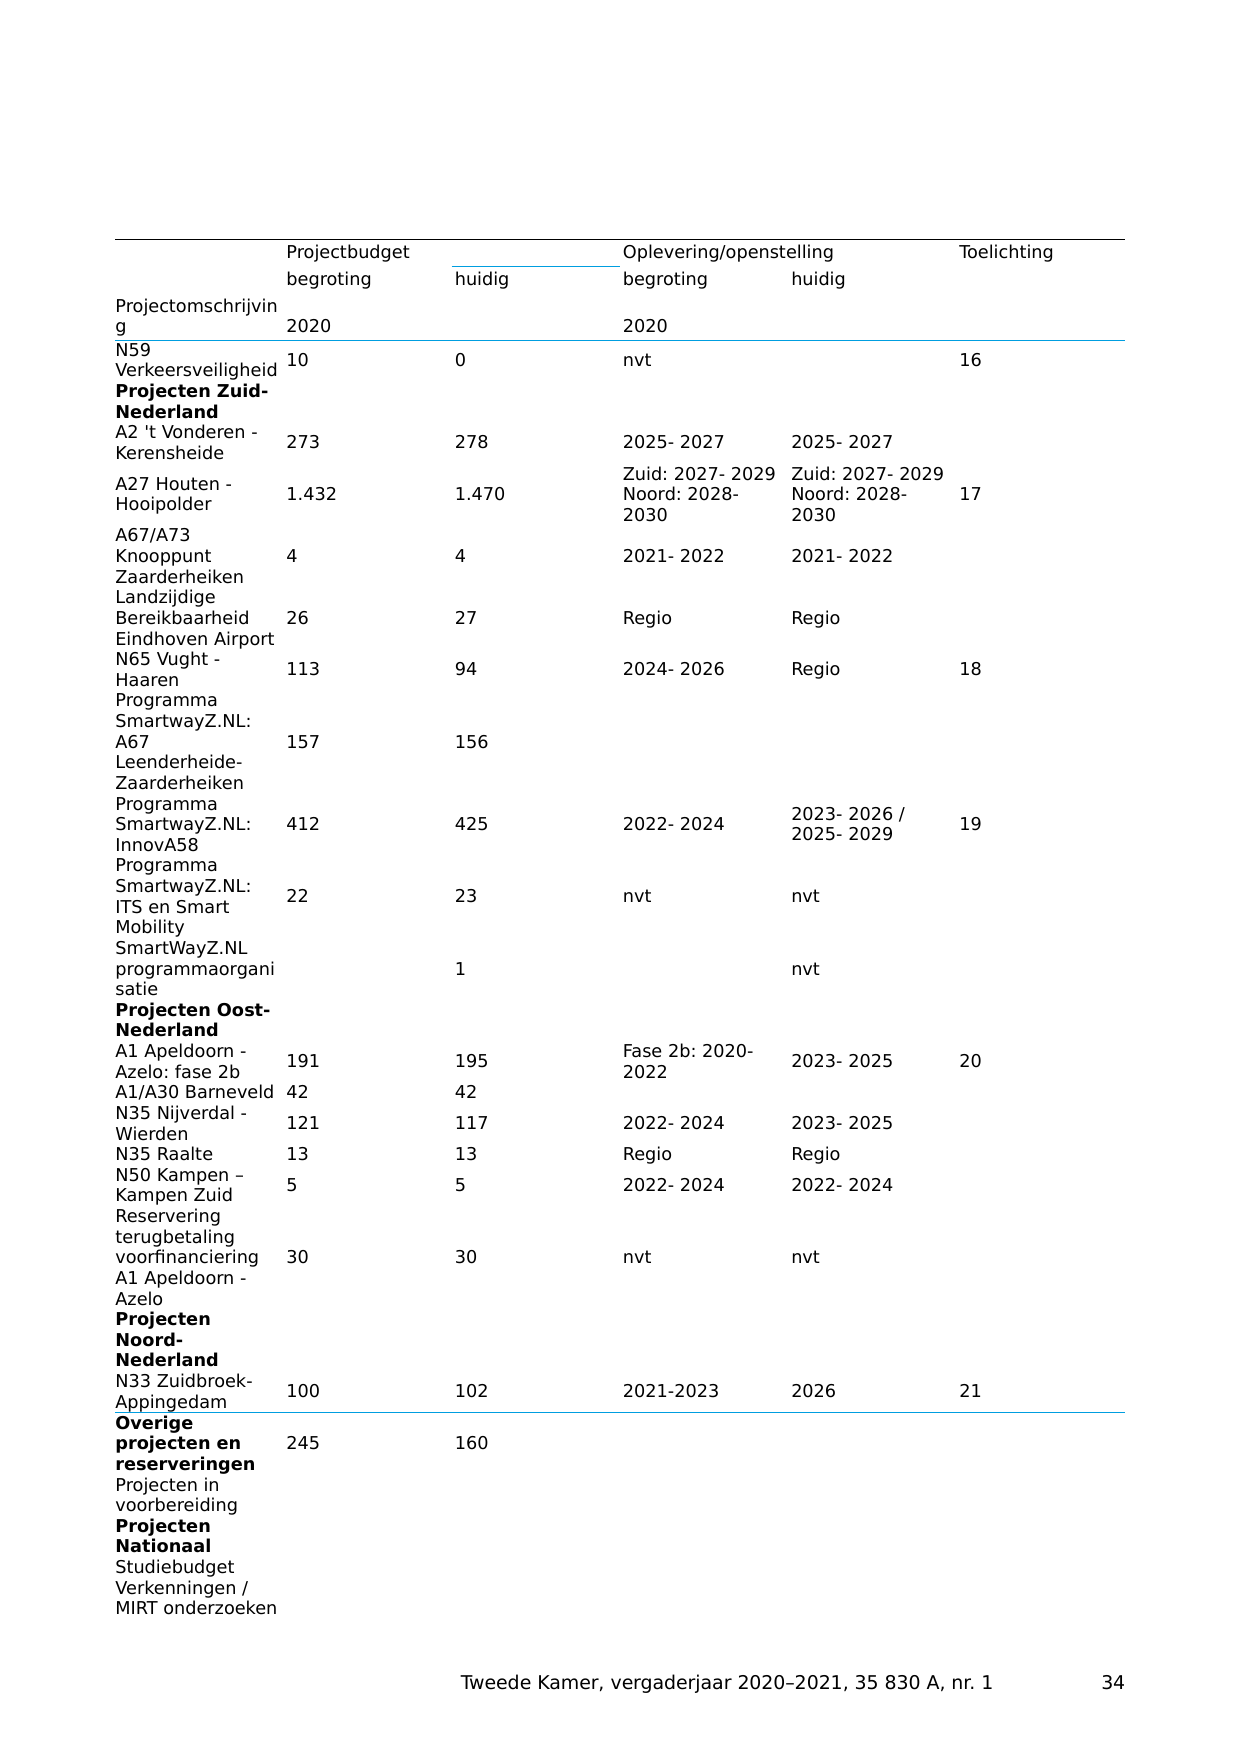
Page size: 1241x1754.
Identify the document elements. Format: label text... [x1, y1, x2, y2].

table_cell 121 [283, 1103, 452, 1144]
table_cell Oplevering/openstelling [620, 240, 956, 266]
table_cell A67/A73 Knooppunt Zaarderheiken [115, 525, 283, 587]
table_cell Landzijdige Bereikbaarheid Eindhoven Airport [115, 587, 283, 649]
table_cell 4 [452, 525, 620, 587]
table_cell 278 [452, 422, 620, 463]
table_cell 2025- 2027 [788, 422, 956, 463]
table_cell 195 [452, 1041, 620, 1082]
table_cell [620, 1413, 788, 1474]
table_cell Zuid: 2027- 2029 Noord: 2028- 2030 [788, 464, 956, 525]
table_cell [452, 381, 620, 422]
table_cell A1/A30 Barneveld [115, 1082, 283, 1103]
table_cell 2023- 2026 / 2025- 2029 [788, 794, 956, 855]
table_cell [620, 1475, 788, 1516]
table_cell Regio [620, 1144, 788, 1165]
table_cell 157 [283, 690, 452, 793]
table_cell 2023- 2025 [788, 1041, 956, 1082]
table_cell [620, 1309, 788, 1371]
table_cell 117 [452, 1103, 620, 1144]
table_cell Regio [788, 649, 956, 690]
table_cell begroting [283, 266, 452, 293]
table_cell [956, 1206, 1125, 1309]
table_cell [283, 1557, 452, 1619]
table_cell 2020 [283, 293, 452, 340]
table_cell A1 Apeldoorn - Azelo: fase 2b [115, 1041, 283, 1082]
table_cell 42 [283, 1082, 452, 1103]
table_cell 26 [283, 587, 452, 649]
table_cell Projecten Oost-Nederland [115, 1000, 283, 1041]
table_cell N35 Raalte [115, 1144, 283, 1165]
table_cell [620, 1000, 788, 1041]
table_cell Studiebudget Verkenningen / MIRT onderzoeken [115, 1557, 283, 1619]
table_cell huidig [788, 266, 956, 293]
table_cell nvt [788, 938, 956, 1000]
table_cell Projecten Noord-Nederland [115, 1309, 283, 1371]
table_cell 18 [956, 649, 1125, 690]
table_cell [788, 1413, 956, 1474]
table_cell [283, 1309, 452, 1371]
table_cell [452, 1475, 620, 1516]
table_cell 21 [956, 1371, 1125, 1412]
table_cell Programma SmartwayZ.NL: ITS en Smart Mobility [115, 855, 283, 938]
table_cell 245 [283, 1413, 452, 1474]
table_cell N50 Kampen – Kampen Zuid [115, 1165, 283, 1206]
table_cell 0 [452, 341, 620, 381]
table_cell [452, 1309, 620, 1371]
table_cell [115, 266, 283, 293]
table_cell [956, 1144, 1125, 1165]
table_cell [115, 240, 283, 266]
table_cell [788, 381, 956, 422]
table_cell SmartWayZ.NL programmaorganisatie [115, 938, 283, 1000]
table_cell Projecten Nationaal [115, 1516, 283, 1557]
table_cell 2025- 2027 [620, 422, 788, 463]
table_cell Regio [788, 587, 956, 649]
table_cell Reservering terugbetaling voorfinanciering A1 Apeldoorn - Azelo [115, 1206, 283, 1309]
table_cell Regio [620, 587, 788, 649]
table_cell [788, 690, 956, 793]
table_cell [788, 293, 1125, 340]
table_cell [956, 1082, 1125, 1103]
table_cell [788, 1309, 956, 1371]
table_cell [956, 855, 1125, 938]
table_cell [956, 422, 1125, 463]
table_cell 16 [956, 341, 1125, 381]
table_cell 100 [283, 1371, 452, 1412]
table_cell 412 [283, 794, 452, 855]
table_cell N65 Vught - Haaren [115, 649, 283, 690]
table_cell huidig [452, 267, 620, 293]
table_cell [788, 1000, 956, 1041]
table_cell [956, 525, 1125, 587]
table_cell [956, 690, 1125, 793]
table_cell 1.470 [452, 464, 620, 525]
table_cell [956, 1516, 1125, 1557]
table_cell 425 [452, 794, 620, 855]
table_cell 2022- 2024 [620, 794, 788, 855]
table_cell 13 [452, 1144, 620, 1165]
table_cell [452, 1557, 620, 1619]
table_cell nvt [620, 855, 788, 938]
table_cell 1 [452, 938, 620, 1000]
table_cell 2022- 2024 [620, 1165, 788, 1206]
table_cell 2021- 2022 [620, 525, 788, 587]
table_cell 94 [452, 649, 620, 690]
table_cell [620, 381, 788, 422]
table_cell [620, 1557, 788, 1619]
table_cell [452, 293, 620, 340]
table_cell Fase 2b: 2020- 2022 [620, 1041, 788, 1082]
table_cell [620, 1516, 788, 1557]
table_cell 30 [452, 1206, 620, 1309]
table_cell 2022- 2024 [620, 1103, 788, 1144]
table_cell 10 [283, 341, 452, 381]
table_cell 22 [283, 855, 452, 938]
table_cell [283, 381, 452, 422]
table_cell [956, 1557, 1125, 1619]
table_cell 20 [956, 1041, 1125, 1082]
table_cell [956, 1103, 1125, 1144]
table_cell N35 Nijverdal - Wierden [115, 1103, 283, 1144]
table_cell 5 [283, 1165, 452, 1206]
table_cell 2026 [788, 1371, 956, 1412]
table_cell Programma SmartwayZ.NL: InnovA58 [115, 794, 283, 855]
table_cell nvt [788, 855, 956, 938]
table_cell Toelichting [956, 240, 1125, 266]
table_cell [788, 1475, 956, 1516]
table_cell [956, 1309, 1125, 1371]
table_cell 2023- 2025 [788, 1103, 956, 1144]
table_cell 23 [452, 855, 620, 938]
table_cell [956, 1000, 1125, 1041]
table_cell A2 't Vonderen - Kerensheide [115, 422, 283, 463]
table_cell [283, 938, 452, 1000]
table_cell N33 Zuidbroek-Appingedam [115, 1371, 283, 1412]
table_cell Zuid: 2027- 2029 Noord: 2028- 2030 [620, 464, 788, 525]
table_cell Projectomschrijving [115, 293, 283, 340]
table_cell N59 Verkeersveiligheid [115, 341, 283, 381]
table_cell 30 [283, 1206, 452, 1309]
table_cell Regio [788, 1144, 956, 1165]
table_cell [620, 1082, 788, 1103]
table_cell [956, 587, 1125, 649]
table_cell 17 [956, 464, 1125, 525]
table_cell 156 [452, 690, 620, 793]
table_cell [283, 1475, 452, 1516]
table_cell 273 [283, 422, 452, 463]
table_cell [283, 1516, 452, 1557]
table_cell 2022- 2024 [788, 1165, 956, 1206]
table_cell Projecten in voorbereiding [115, 1475, 283, 1516]
table_cell nvt [620, 341, 788, 381]
table_cell nvt [620, 1206, 788, 1309]
table_cell begroting [620, 266, 788, 293]
table_cell 160 [452, 1413, 620, 1474]
table_cell [788, 1516, 956, 1557]
table_cell [788, 341, 956, 381]
table_cell [956, 1413, 1125, 1474]
table_header Tabel 15 Projectoverzicht behorende bij 12.03.02: Projectoverzicht behorende bij 12.03.02: Verkenningen en planuitwerkingen Hoofdwegennet (bedragen x € 1 miljoen) [115, 191, 1125, 239]
table_cell 2021-2023 [620, 1371, 788, 1412]
table_cell [452, 240, 620, 266]
table_cell 5 [452, 1165, 620, 1206]
table_cell [956, 938, 1125, 1000]
table_cell nvt [788, 1206, 956, 1309]
table_cell 27 [452, 587, 620, 649]
table_cell 2020 [620, 293, 788, 340]
table_cell Projecten Zuid-Nederland [115, 381, 283, 422]
table_cell 2024- 2026 [620, 649, 788, 690]
table_cell Programma SmartwayZ.NL: A67 Leenderheide-Zaarderheiken [115, 690, 283, 793]
table_cell Projectbudget [283, 240, 452, 266]
table_cell 102 [452, 1371, 620, 1412]
table_cell [956, 1475, 1125, 1516]
table_cell [620, 938, 788, 1000]
table_cell 4 [283, 525, 452, 587]
table_cell [956, 381, 1125, 422]
table_cell 2021- 2022 [788, 525, 956, 587]
table_cell [452, 1516, 620, 1557]
table_cell 191 [283, 1041, 452, 1082]
table_cell A27 Houten - Hooipolder [115, 464, 283, 525]
table_cell 19 [956, 794, 1125, 855]
table_cell [788, 1557, 956, 1619]
table_cell [788, 1082, 956, 1103]
table_cell 1.432 [283, 464, 452, 525]
table_cell 42 [452, 1082, 620, 1103]
table_cell [956, 1165, 1125, 1206]
table_cell [452, 1000, 620, 1041]
table_cell [283, 1000, 452, 1041]
table_cell [620, 690, 788, 793]
table_cell 113 [283, 649, 452, 690]
table_cell 13 [283, 1144, 452, 1165]
table_cell [956, 266, 1125, 293]
table_cell Overige projecten en reserveringen [115, 1413, 283, 1474]
